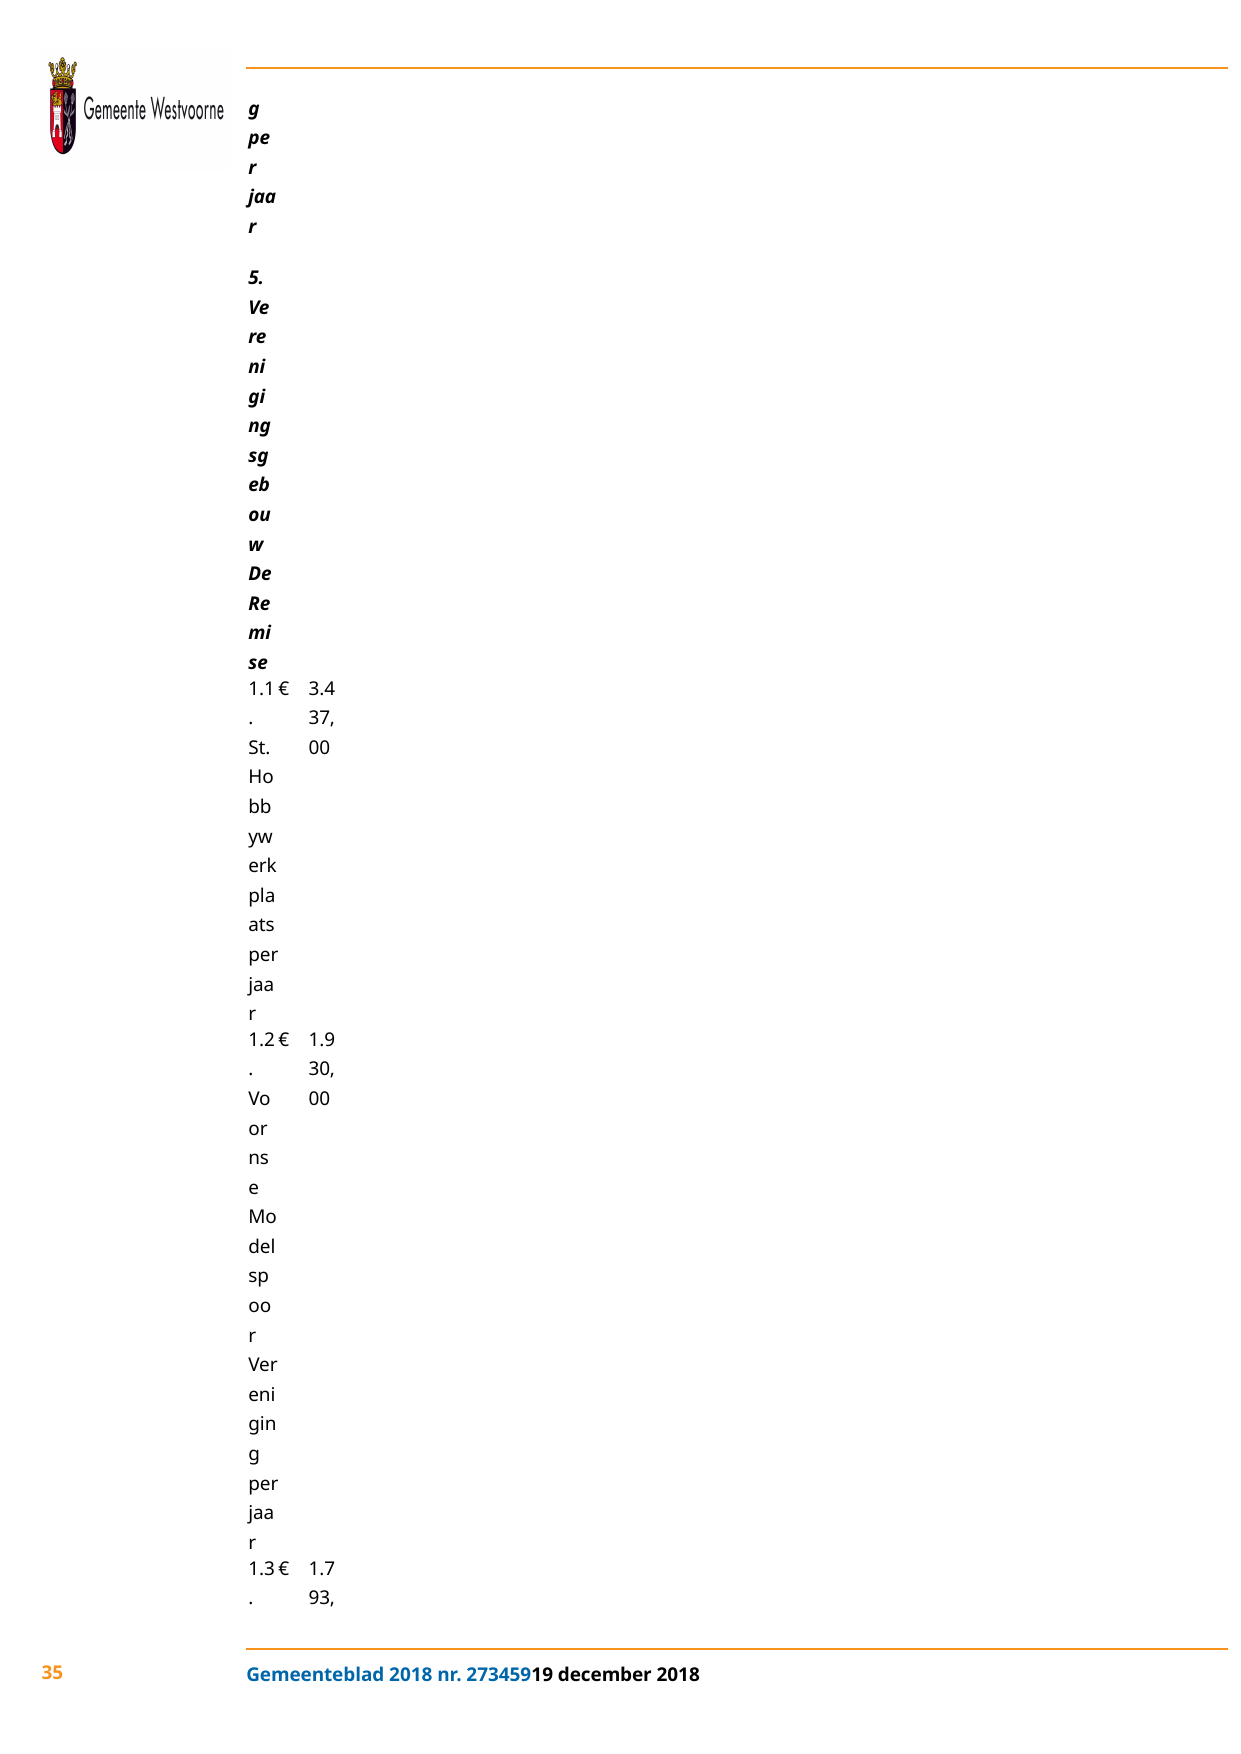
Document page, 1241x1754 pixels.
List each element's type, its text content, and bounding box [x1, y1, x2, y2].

table_cell [519, 95, 549, 239]
table_cell [399, 239, 429, 264]
table_cell [369, 95, 398, 239]
table_cell [278, 265, 308, 675]
table_cell [519, 1555, 549, 1610]
table_cell 1.793, [308, 1555, 338, 1610]
table_cell [429, 239, 459, 264]
table_cell [308, 95, 338, 239]
table_cell [399, 265, 429, 675]
table_cell € [278, 1555, 308, 1610]
table_cell [459, 1555, 489, 1610]
table_cell [369, 1026, 398, 1555]
table_cell [429, 675, 459, 1026]
table_cell 1.2. Voornse Modelspoor Vereniging per jaar [248, 1026, 278, 1555]
table_cell [369, 265, 398, 675]
table_cell [429, 1555, 459, 1610]
table_cell [338, 1555, 368, 1610]
table_cell [399, 95, 429, 239]
table_cell [489, 1026, 519, 1555]
picture [41, 47, 231, 172]
table_cell [308, 239, 338, 264]
table_cell [459, 1026, 489, 1555]
table_cell [338, 265, 368, 675]
table_cell [278, 239, 308, 264]
table_cell [338, 1026, 368, 1555]
table_cell [248, 239, 278, 264]
table_cell [338, 239, 368, 264]
table_cell [519, 1026, 549, 1555]
table_cell [429, 95, 459, 239]
table_cell [459, 95, 489, 239]
table_cell [489, 95, 519, 239]
table_cell 1.930,00 [308, 1026, 338, 1555]
table_cell [489, 1555, 519, 1610]
table_cell [399, 1026, 429, 1555]
table_cell [459, 675, 489, 1026]
table_cell 1.1. St. Hobbywerkplaats per jaar [248, 675, 278, 1026]
table_cell [278, 95, 308, 239]
table_cell [338, 675, 368, 1026]
table_cell 3.437,00 [308, 675, 338, 1026]
table_cell € [278, 1026, 308, 1555]
table_cell [489, 675, 519, 1026]
table_cell [519, 239, 549, 264]
table_cell [429, 1026, 459, 1555]
table_cell 5. Verenigingsgebouw De Remise [248, 265, 278, 675]
table_cell g per jaar [248, 95, 278, 239]
table_cell [369, 239, 398, 264]
table_cell [399, 675, 429, 1026]
table_cell [459, 265, 489, 675]
table_cell € [278, 675, 308, 1026]
table_cell [369, 1555, 398, 1610]
table_cell [489, 239, 519, 264]
table_cell [429, 265, 459, 675]
table_cell [369, 675, 398, 1026]
table_cell [338, 95, 368, 239]
table_cell [519, 675, 549, 1026]
table_cell 1.3. [248, 1555, 278, 1610]
table_cell [459, 239, 489, 264]
table_cell [399, 1555, 429, 1610]
table_cell [308, 265, 338, 675]
